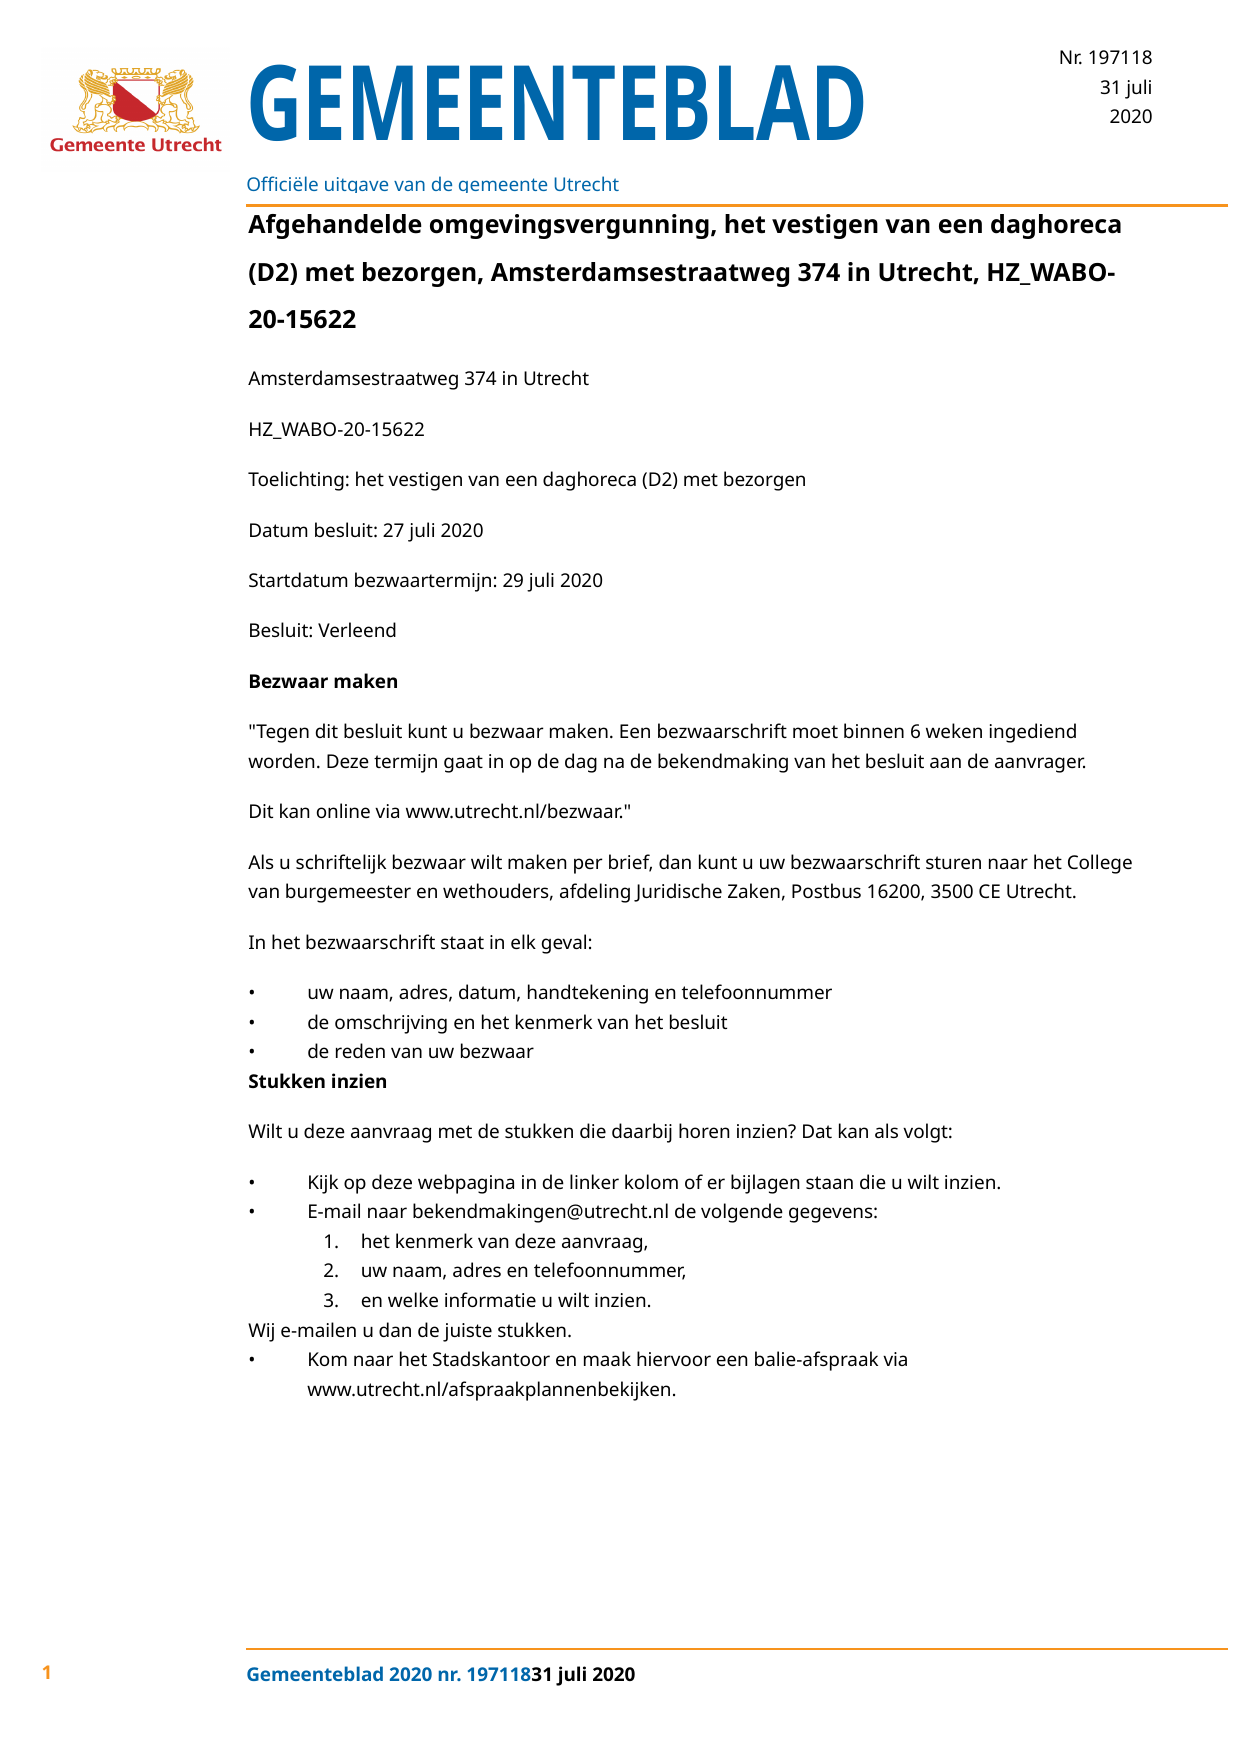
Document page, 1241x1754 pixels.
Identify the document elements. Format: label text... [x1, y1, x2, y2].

text Datum besluit: 27 juli 2020 [248, 517, 1152, 542]
text HZ_WABO-20-15622 [248, 416, 1152, 442]
text Afgehandelde omgevingsvergunning, het vestigen van een daghoreca (D2) met bezorgen, Amsterdamsestraatweg 374 in Utrecht, HZ_WABO-20-15622 [248, 207, 1152, 336]
text Bezwaar maken [248, 668, 1152, 694]
picture [41, 47, 231, 172]
list uw naam, adres en telefoonnummer, [323, 1258, 1152, 1283]
text Wij e-mailen u dan de juiste stukken. [248, 1317, 1152, 1342]
text "Tegen dit besluit kunt u bezwaar maken. Een bezwaarschrift moet binnen 6 weken ingediend worden. Deze termijn gaat in op de dag na de bekendmaking van het besluit aan de aanvrager. [248, 718, 1152, 774]
list de omschrijving en het kenmerk van het besluit [248, 1009, 1152, 1034]
list de reden van uw bezwaar [248, 1038, 1152, 1064]
list het kenmerk van deze aanvraag, [323, 1228, 1152, 1254]
text Als u schriftelijk bezwaar wilt maken per brief, dan kunt u uw bezwaarschrift sturen naar het College van burgemeester en wethouders, afdeling Juridische Zaken, Postbus 16200, 3500 CE Utrecht. [248, 849, 1152, 904]
text Dit kan online via www.utrecht.nl/bezwaar." [248, 798, 1152, 824]
text Wilt u deze aanvraag met de stukken die daarbij horen inzien? Dat kan als volgt: [248, 1118, 1152, 1144]
text Stukken inzien [248, 1068, 1152, 1094]
list Kom naar het Stadskantoor en maak hiervoor een balie-afspraak via www.utrecht.nl/afspraakplannenbekijken. [248, 1346, 1152, 1402]
list E-mail naar bekendmakingen@utrecht.nl de volgende gegevens: [248, 1198, 1152, 1224]
text Amsterdamsestraatweg 374 in Utrecht [248, 366, 1152, 391]
list uw naam, adres, datum, handtekening en telefoonnummer [248, 979, 1152, 1005]
text Startdatum bezwaartermijn: 29 juli 2020 [248, 567, 1152, 593]
list Kijk op deze webpagina in de linker kolom of er bijlagen staan die u wilt inzien. [248, 1169, 1152, 1194]
text In het bezwaarschrift staat in elk geval: [248, 929, 1152, 954]
text Toelichting: het vestigen van een daghoreca (D2) met bezorgen [248, 466, 1152, 492]
list en welke informatie u wilt inzien. [323, 1287, 1152, 1313]
text Besluit: Verleend [248, 618, 1152, 643]
